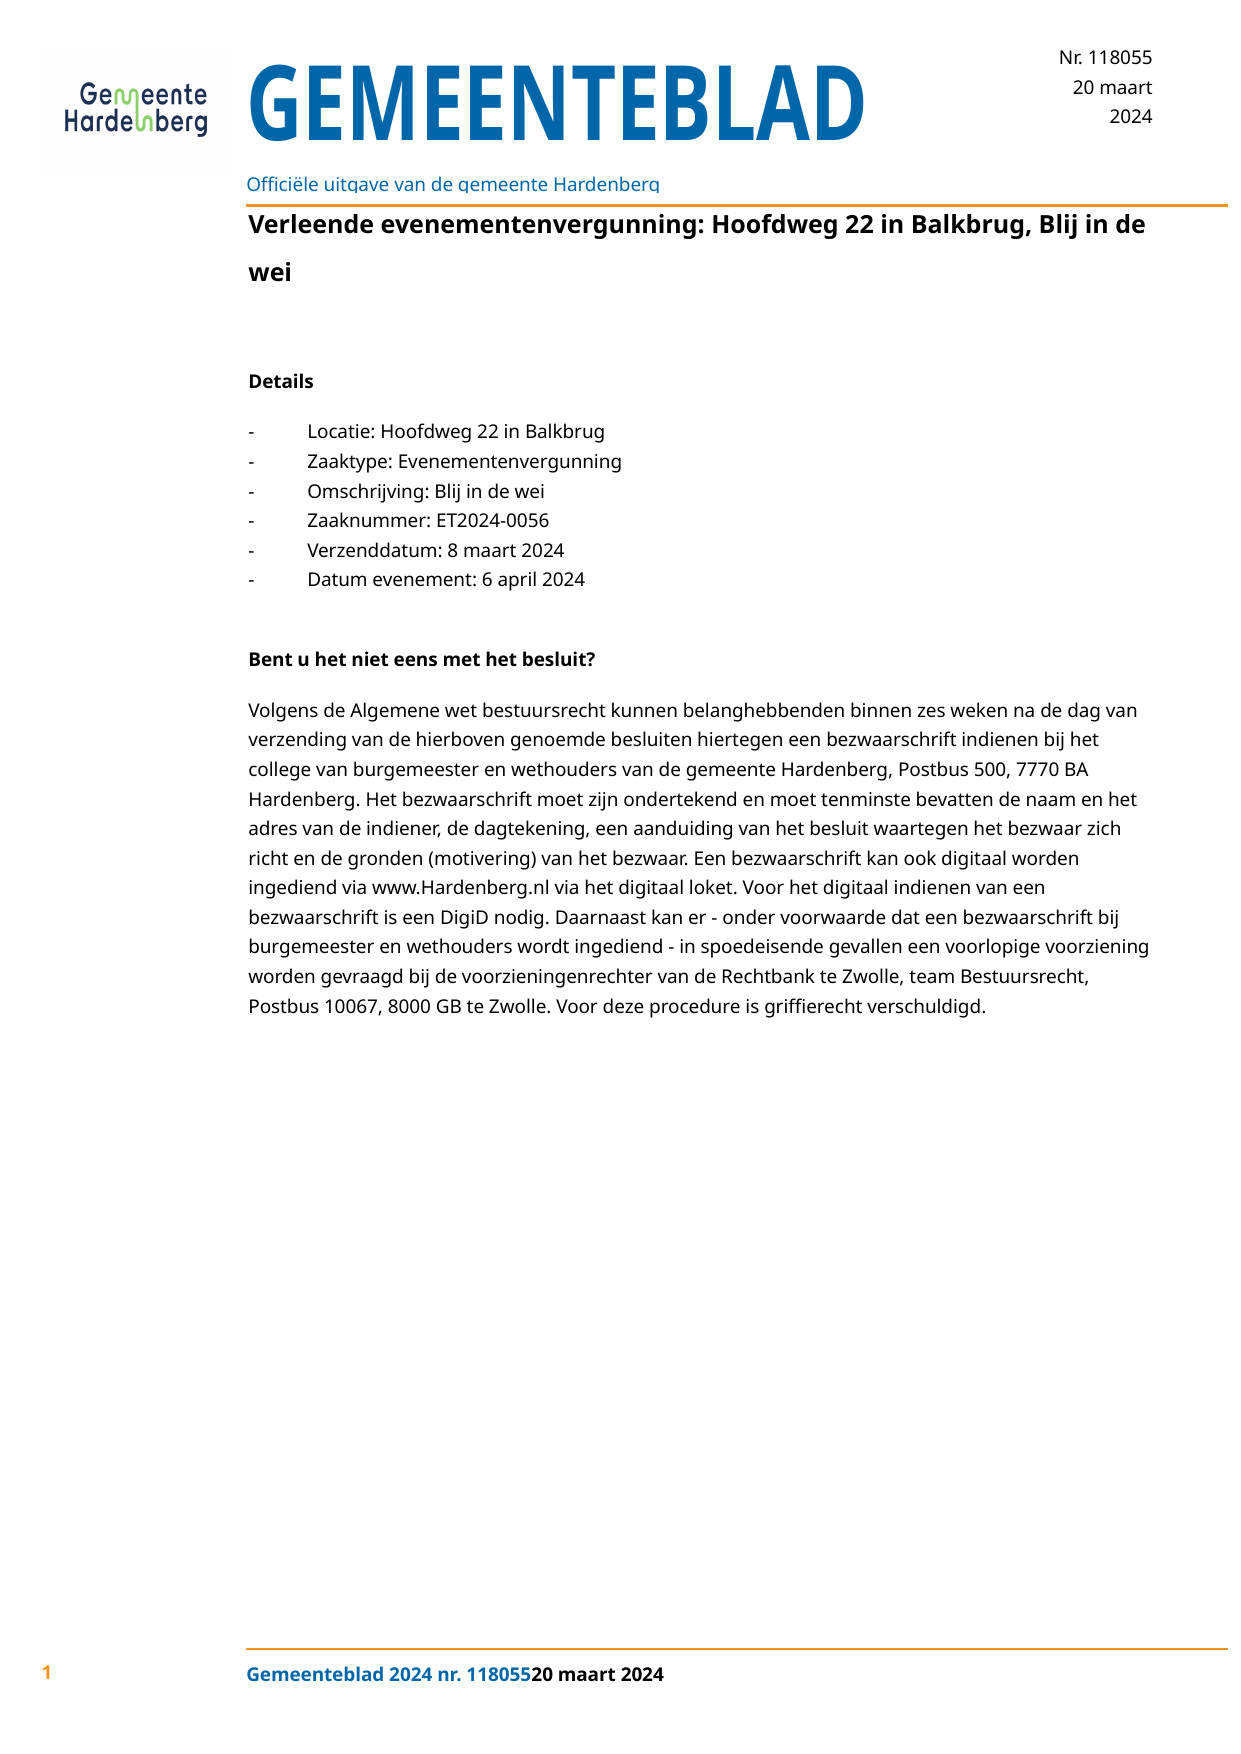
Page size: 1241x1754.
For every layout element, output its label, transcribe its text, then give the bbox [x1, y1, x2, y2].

text Details [248, 368, 1152, 394]
text Volgens de Algemene wet bestuursrecht kunnen belanghebbenden binnen zes weken na de dag van verzending van de hierboven genoemde besluiten hiertegen een bezwaarschrift indienen bij het college van burgemeester en wethouders van de gemeente Hardenberg, Postbus 500, 7770 BA Hardenberg. Het bezwaarschrift moet zijn ondertekend en moet tenminste bevatten de naam en het adres van de indiener, de dagtekening, een aanduiding van het besluit waartegen het bezwaar zich richt en de gronden (motivering) van het bezwaar. Een bezwaarschrift kan ook digitaal worden ingediend via www.Hardenberg.nl via het digitaal loket. Voor het digitaal indienen van een bezwaarschrift is een DigiD nodig. Daarnaast kan er - onder voorwaarde dat een bezwaarschrift bij burgemeester en wethouders wordt ingediend - in spoedeisende gevallen een voorlopige voorziening worden gevraagd bij de voorzieningenrechter van de Rechtbank te Zwolle, team Bestuursrecht, Postbus 10067, 8000 GB te Zwolle. Voor deze procedure is griffierecht verschuldigd. [248, 697, 1152, 1019]
list Zaaknummer: ET2024-0056 [248, 507, 1152, 533]
text Verleende evenementenvergunning: Hoofdweg 22 in Balkbrug, Blij in de wei [248, 207, 1152, 288]
picture [41, 47, 231, 172]
list Locatie: Hoofdweg 22 in Balkbrug [248, 419, 1152, 444]
text Bent u het niet eens met het besluit? [248, 647, 1152, 672]
list Datum evenement: 6 april 2024 [248, 567, 1152, 592]
list Verzenddatum: 8 maart 2024 [248, 537, 1152, 563]
list Omschrijving: Blij in de wei [248, 478, 1152, 504]
list Zaaktype: Evenementenvergunning [248, 448, 1152, 474]
